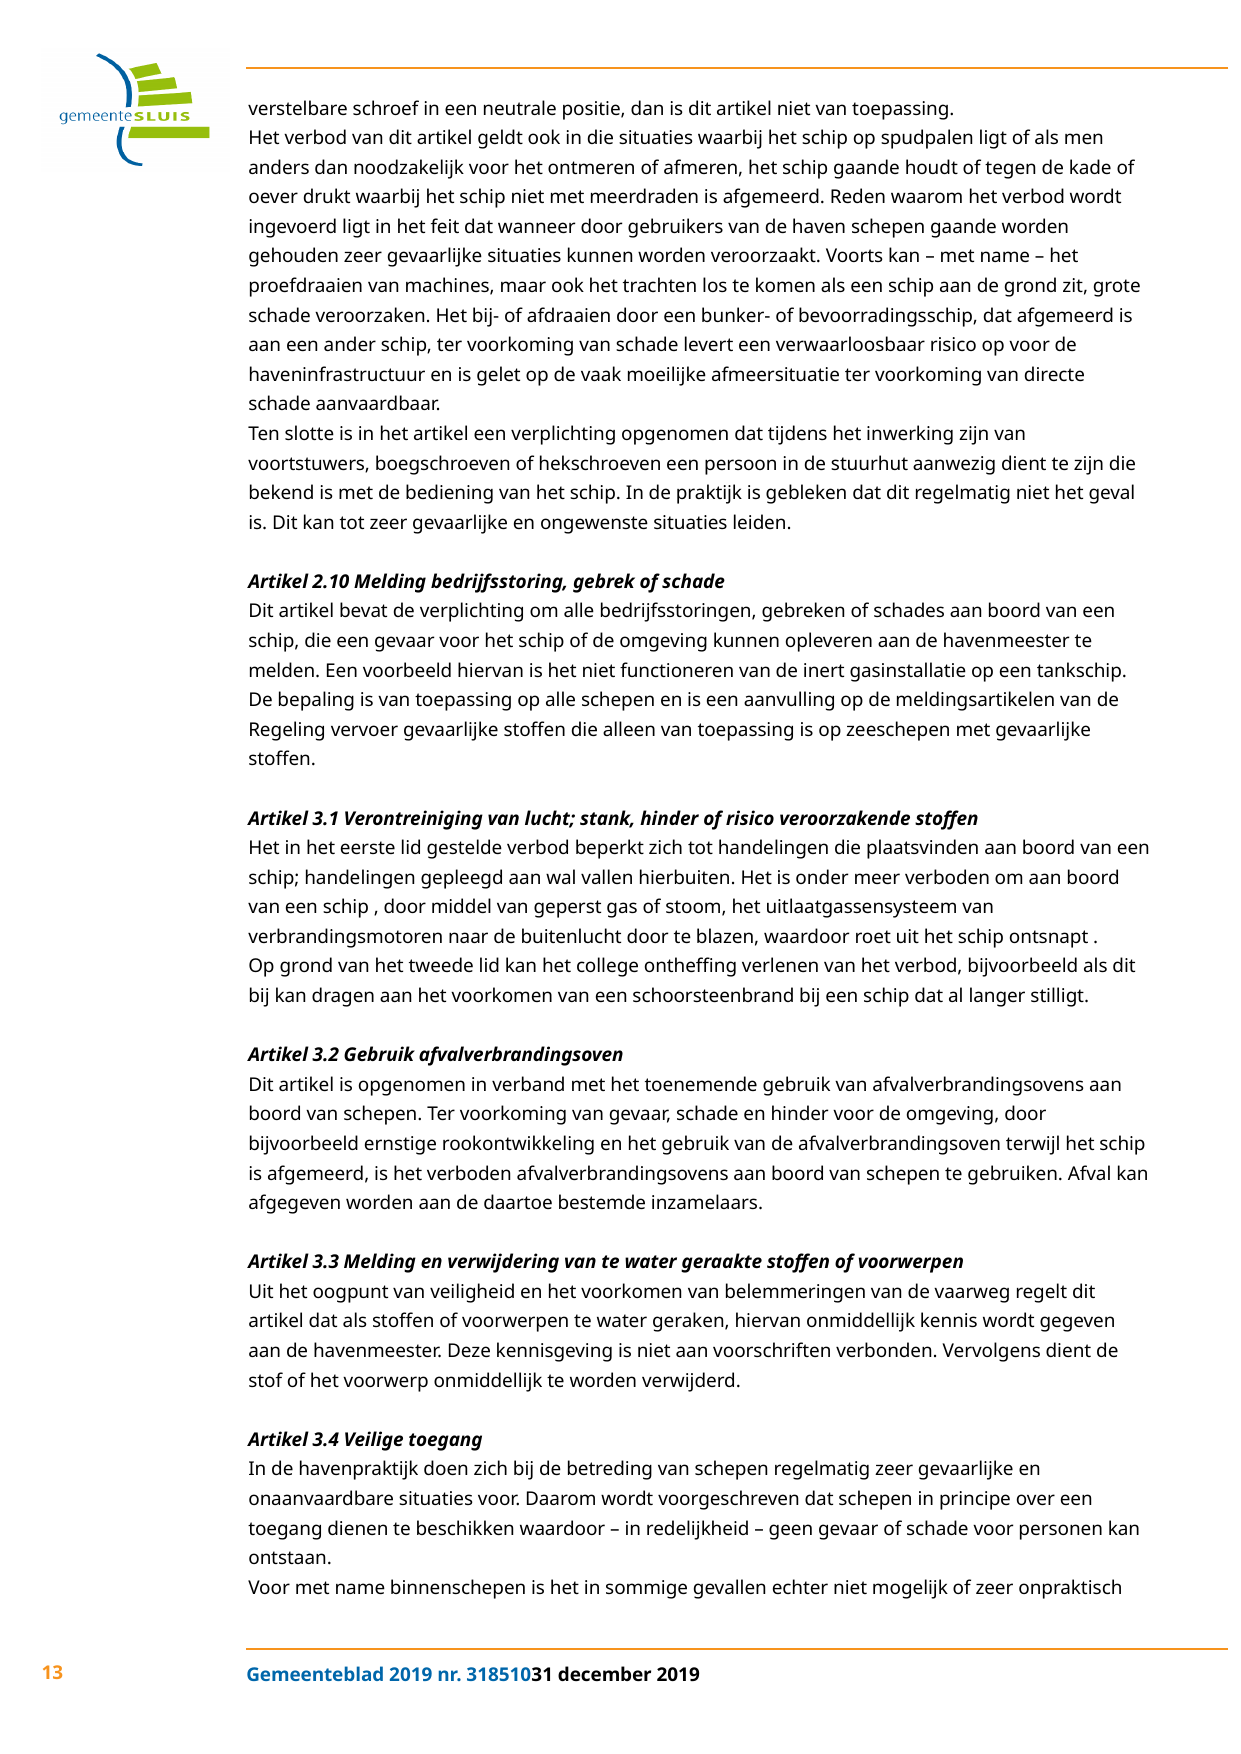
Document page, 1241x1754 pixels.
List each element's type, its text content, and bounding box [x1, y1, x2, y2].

text Op grond van het tweede lid kan het college ontheffing verlenen van het verbod, bijvoorbeeld als dit bij kan dragen aan het voorkomen van een schoorsteenbrand bij een schip dat al langer stilligt. [248, 953, 1152, 1008]
text Artikel 3.3 Melding en verwijdering van te water geraakte stoffen of voorwerpen [248, 1248, 1152, 1274]
text Het verbod van dit artikel geldt ook in die situaties waarbij het schip op spudpalen ligt of als men anders dan noodzakelijk voor het ontmeren of afmeren, het schip gaande houdt of tegen de kade of oever drukt waarbij het schip niet met meerdraden is afgemeerd. Reden waarom het verbod wordt ingevoerd ligt in het feit dat wanneer door gebruikers van de haven schepen gaande worden gehouden zeer gevaarlijke situaties kunnen worden veroorzaakt. Voorts kan – met name – het proefdraaien van machines, maar ook het trachten los te komen als een schip aan de grond zit, grote schade veroorzaken. Het bij- of afdraaien door een bunker- of bevoorradingsschip, dat afgemeerd is aan een ander schip, ter voorkoming van schade levert een verwaarloosbaar risico op voor de haveninfrastructuur en is gelet op de vaak moeilijke afmeersituatie ter voorkoming van directe schade aanvaardbaar. [248, 124, 1152, 416]
picture [41, 47, 231, 172]
text verstelbare schroef in een neutrale positie, dan is dit artikel niet van toepassing. [248, 95, 1152, 121]
text Dit artikel is opgenomen in verband met het toenemende gebruik van afvalverbrandingsovens aan boord van schepen. Ter voorkoming van gevaar, schade en hinder voor de omgeving, door bijvoorbeeld ernstige rookontwikkeling en het gebruik van de afvalverbrandingsoven terwijl het schip is afgemeerd, is het verboden afvalverbrandingsovens aan boord van schepen te gebruiken. Afval kan afgegeven worden aan de daartoe bestemde inzamelaars. [248, 1071, 1152, 1215]
text In de havenpraktijk doen zich bij de betreding van schepen regelmatig zeer gevaarlijke en onaanvaardbare situaties voor. Daarom wordt voorgeschreven dat schepen in principe over een toegang dienen te beschikken waardoor – in redelijkheid – geen gevaar of schade voor personen kan ontstaan. [248, 1456, 1152, 1570]
text Artikel 3.2 Gebruik afvalverbrandingsoven [248, 1041, 1152, 1067]
text Artikel 2.10 Melding bedrijfsstoring, gebrek of schade [248, 568, 1152, 594]
text Het in het eerste lid gestelde verbod beperkt zich tot handelingen die plaatsvinden aan boord van een schip; handelingen gepleegd aan wal vallen hierbuiten. Het is onder meer verboden om aan boord van een schip , door middel van geperst gas of stoom, het uitlaatgassensysteem van verbrandingsmotoren naar de buitenlucht door te blazen, waardoor roet uit het schip ontsnapt . [248, 834, 1152, 949]
text Artikel 3.4 Veilige toegang [248, 1426, 1152, 1452]
text Dit artikel bevat de verplichting om alle bedrijfsstoringen, gebreken of schades aan boord van een schip, die een gevaar voor het schip of de omgeving kunnen opleveren aan de havenmeester te melden. Een voorbeeld hiervan is het niet functioneren van de inert gasinstallatie op een tankschip. De bepaling is van toepassing op alle schepen en is een aanvulling op de meldingsartikelen van de Regeling vervoer gevaarlijke stoffen die alleen van toepassing is op zeeschepen met gevaarlijke stoffen. [248, 598, 1152, 771]
text Artikel 3.1 Verontreiniging van lucht; stank, hinder of risico veroorzakende stoffen [248, 805, 1152, 831]
text Voor met name binnenschepen is het in sommige gevallen echter niet mogelijk of zeer onpraktisch [248, 1574, 1152, 1600]
text Uit het oogpunt van veiligheid en het voorkomen van belemmeringen van de vaarweg regelt dit artikel dat als stoffen of voorwerpen te water geraken, hiervan onmiddellijk kennis wordt gegeven aan de havenmeester. Deze kennisgeving is niet aan voorschriften verbonden. Vervolgens dient de stof of het voorwerp onmiddellijk te worden verwijderd. [248, 1278, 1152, 1393]
text Ten slotte is in het artikel een verplichting opgenomen dat tijdens het inwerking zijn van voortstuwers, boegschroeven of hekschroeven een persoon in de stuurhut aanwezig dient te zijn die bekend is met de bediening van het schip. In de praktijk is gebleken dat dit regelmatig niet het geval is. Dit kan tot zeer gevaarlijke en ongewenste situaties leiden. [248, 420, 1152, 535]
